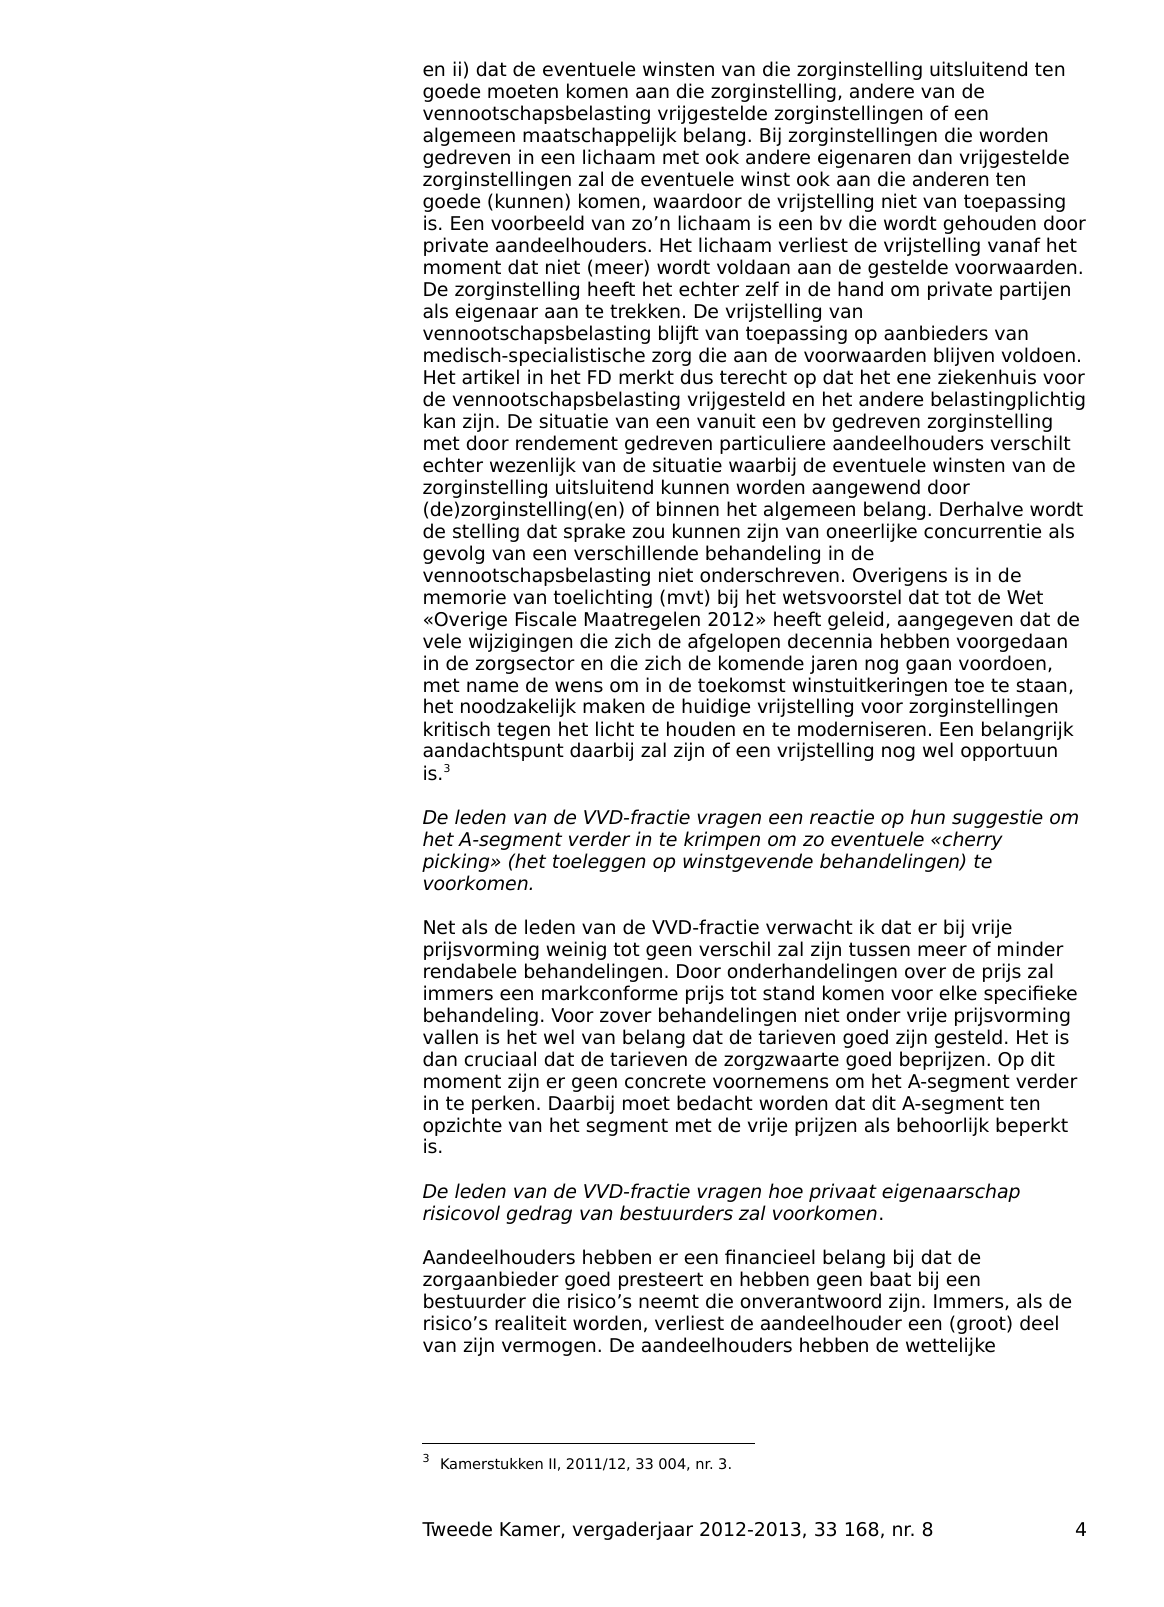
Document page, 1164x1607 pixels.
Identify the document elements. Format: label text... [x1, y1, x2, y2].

text Aandeelhouders hebben er een financieel belang bij dat de zorgaanbieder goed presteert en hebben geen baat bij een bestuurder die risico’s neemt die onverantwoord zijn. Immers, als de risico’s realiteit worden, verliest de aandeelhouder een (groot) deel van zijn vermogen. De aandeelhouders hebben de wettelijke [422, 1247, 1087, 1357]
text De leden van de VVD-fractie vragen hoe privaat eigenaarschap risicovol gedrag van bestuurders zal voorkomen. [422, 1181, 1087, 1224]
text De leden van de VVD-fractie vragen een reactie op hun suggestie om het A-segment verder in te krimpen om zo eventuele «cherry picking» (het toeleggen op winstgevende behandelingen) te voorkomen. [422, 807, 1087, 894]
text Kamerstukken II, 2011/12, 33 004, nr. 3. [422, 1452, 1087, 1474]
text en ii) dat de eventuele winsten van die zorginstelling uitsluitend ten goede moeten komen aan die zorginstelling, andere van de vennootschapsbelasting vrijgestelde zorginstellingen of een algemeen maatschappelijk belang. Bij zorginstellingen die worden gedreven in een lichaam met ook andere eigenaren dan vrijgestelde zorginstellingen zal de eventuele winst ook aan die anderen ten goede (kunnen) komen, waardoor de vrijstelling niet van toepassing is. Een voorbeeld van zo’n lichaam is een bv die wordt gehouden door private aandeelhouders. Het lichaam verliest de vrijstelling vanaf het moment dat niet (meer) wordt voldaan aan de gestelde voorwaarden. De zorginstelling heeft het echter zelf in de hand om private partijen als eigenaar aan te trekken. De vrijstelling van vennootschapsbelasting blijft van toepassing op aanbieders van medisch-specialistische zorg die aan de voorwaarden blijven voldoen. Het artikel in het FD merkt dus terecht op dat het ene ziekenhuis voor de vennootschapsbelasting vrijgesteld en het andere belastingplichtig kan zijn. De situatie van een vanuit een bv gedreven zorginstelling met door rendement gedreven particuliere aandeelhouders verschilt echter wezenlijk van de situatie waarbij de eventuele winsten van de zorginstelling uitsluitend kunnen worden aangewend door (de)zorginstelling(en) of binnen het algemeen belang. Derhalve wordt de stelling dat sprake zou kunnen zijn van oneerlijke concurrentie als gevolg van een verschillende behandeling in de vennootschapsbelasting niet onderschreven. Overigens is in de memorie van toelichting (mvt) bij het wetsvoorstel dat tot de Wet «Overige Fiscale Maatregelen 2012» heeft geleid, aangegeven dat de vele wijzigingen die zich de afgelopen decennia hebben voorgedaan in de zorgsector en die zich de komende jaren nog gaan voordoen, met name de wens om in de toekomst winstuitkeringen toe te staan, het noodzakelijk maken de huidige vrijstelling voor zorginstellingen kritisch tegen het licht te houden en te moderniseren. Een belangrijk aandachtspunt daarbij zal zijn of een vrijstelling nog wel opportuun is. [422, 59, 1087, 784]
text Net als de leden van de VVD-fractie verwacht ik dat er bij vrije prijsvorming weinig tot geen verschil zal zijn tussen meer of minder rendabele behandelingen. Door onderhandelingen over de prijs zal immers een markconforme prijs tot stand komen voor elke specifieke behandeling. Voor zover behandelingen niet onder vrije prijsvorming vallen is het wel van belang dat de tarieven goed zijn gesteld. Het is dan cruciaal dat de tarieven de zorgzwaarte goed beprijzen. Op dit moment zijn er geen concrete voornemens om het A-segment verder in te perken. Daarbij moet bedacht worden dat dit A-segment ten opzichte van het segment met de vrije prijzen als behoorlijk beperkt is. [422, 917, 1087, 1158]
